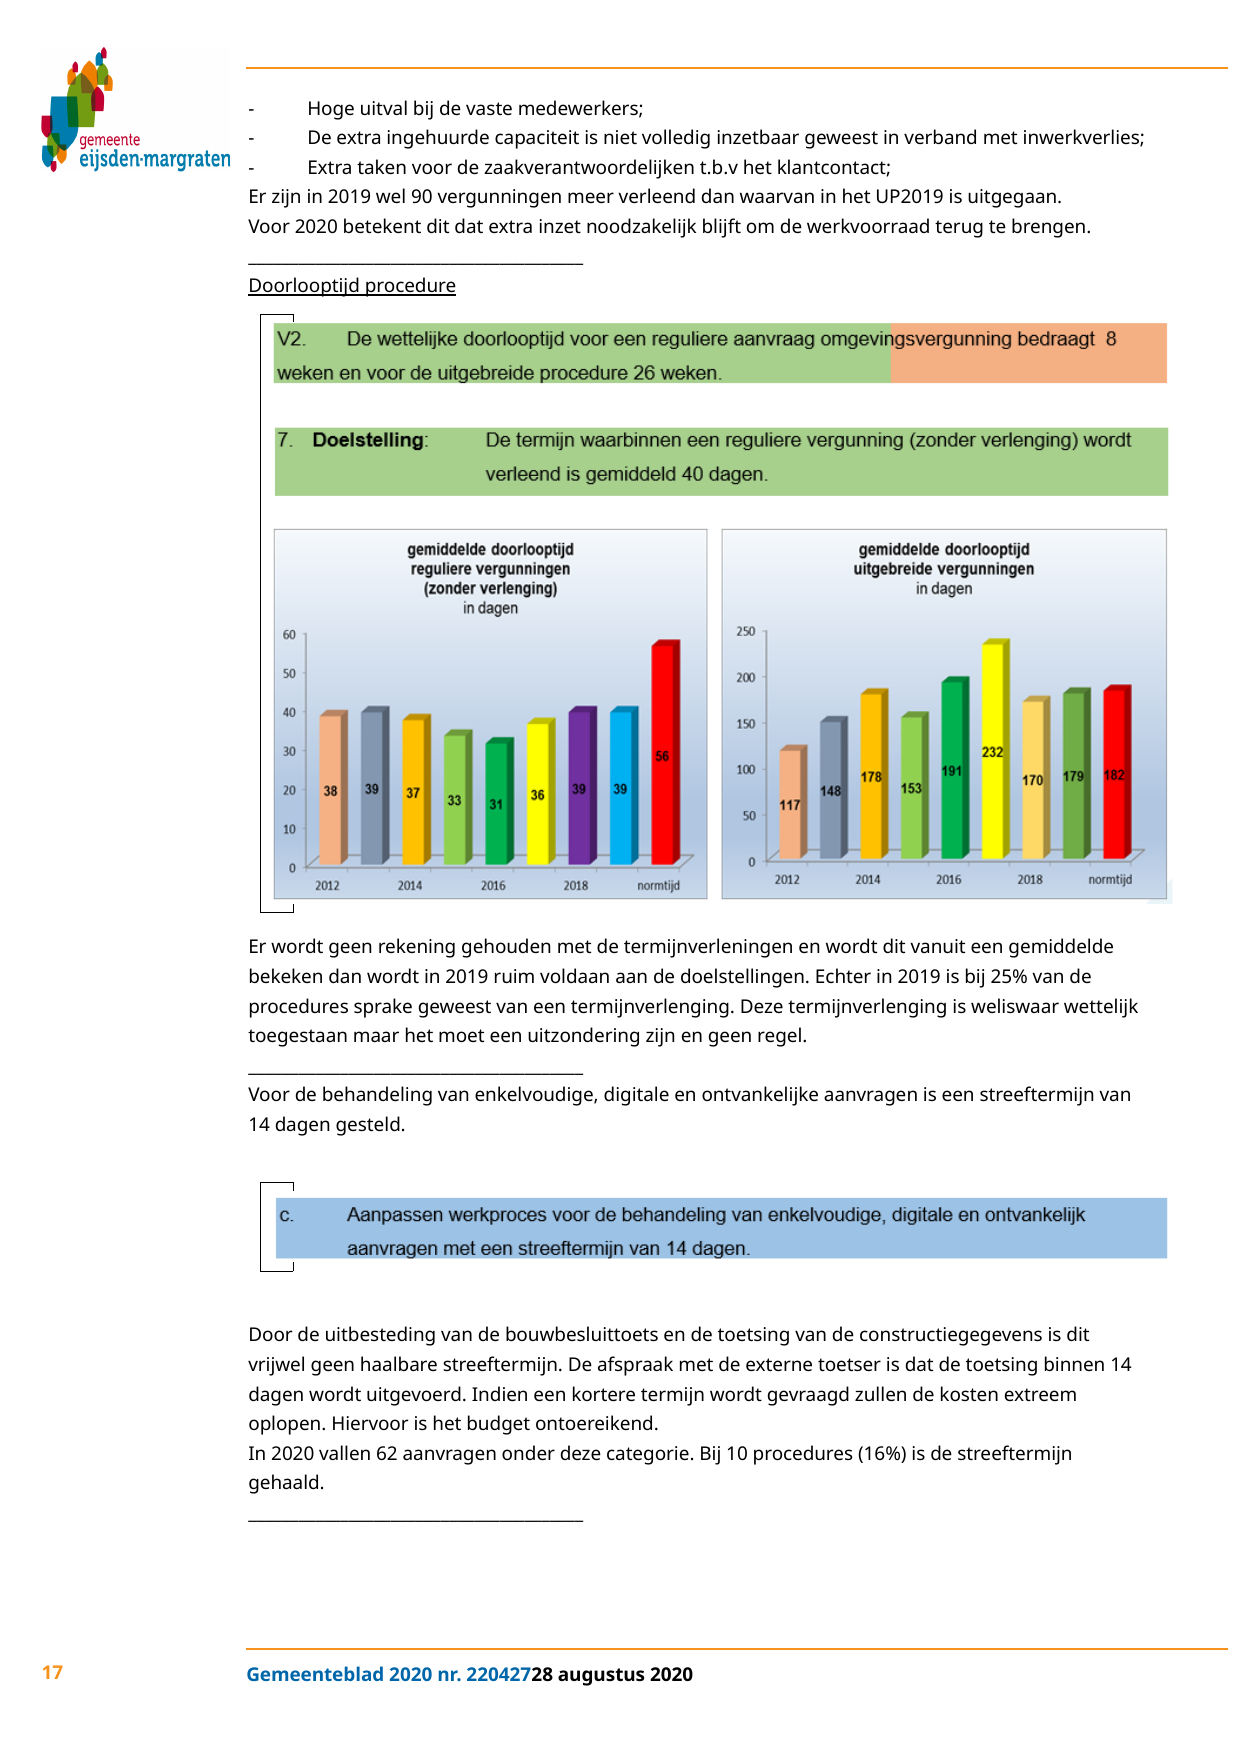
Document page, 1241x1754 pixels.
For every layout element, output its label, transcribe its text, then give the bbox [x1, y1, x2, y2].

list Extra taken voor de zaakverantwoordelijken t.b.v het klantcontact; [248, 154, 1152, 180]
list De extra ingehuurde capaciteit is niet volledig inzetbaar geweest in verband met inwerkverlies; [248, 124, 1152, 150]
text In 2020 vallen 62 aanvragen onder deze categorie. Bij 10 procedures (16%) is de streeftermijn gehaald. [248, 1440, 1152, 1495]
picture [41, 47, 231, 172]
picture [268, 322, 1173, 904]
text Voor de behandeling van enkelvoudige, digitale en ontvankelijke aanvragen is een streeftermijn van 14 dagen gesteld. [248, 1082, 1152, 1137]
list Hoge uitval bij de vaste medewerkers; [248, 95, 1152, 121]
text Doorlooptijd procedure [248, 272, 1152, 298]
text Er wordt geen rekening gehouden met de termijnverleningen en wordt dit vanuit een gemiddelde bekeken dan wordt in 2019 ruim voldaan aan de doelstellingen. Echter in 2019 is bij 25% van de procedures sprake geweest van een termijnverlenging. Deze termijnverlenging is weliswaar wettelijk toegestaan maar het moet een uitzondering zijn en geen regel. [248, 934, 1152, 1048]
text Er zijn in 2019 wel 90 vergunningen meer verleend dan waarvan in het UP2019 is uitgegaan. [248, 183, 1152, 209]
text Door de uitbesteding van de bouwbesluittoets en de toetsing van de constructiegegevens is dit vrijwel geen haalbare streeftermijn. De afspraak met de externe toetser is dat de toetsing binnen 14 dagen wordt uitgevoerd. Indien een kortere termijn wordt gevraagd zullen de kosten extreem oplopen. Hiervoor is het budget ontoereikend. [248, 1322, 1152, 1436]
picture [268, 1191, 1173, 1262]
text ________________________________________ [248, 243, 1152, 268]
text ________________________________________ [248, 1499, 1152, 1525]
text ________________________________________ [248, 1052, 1152, 1078]
text Voor 2020 betekent dit dat extra inzet noodzakelijk blijft om de werkvoorraad terug te brengen. [248, 213, 1152, 239]
